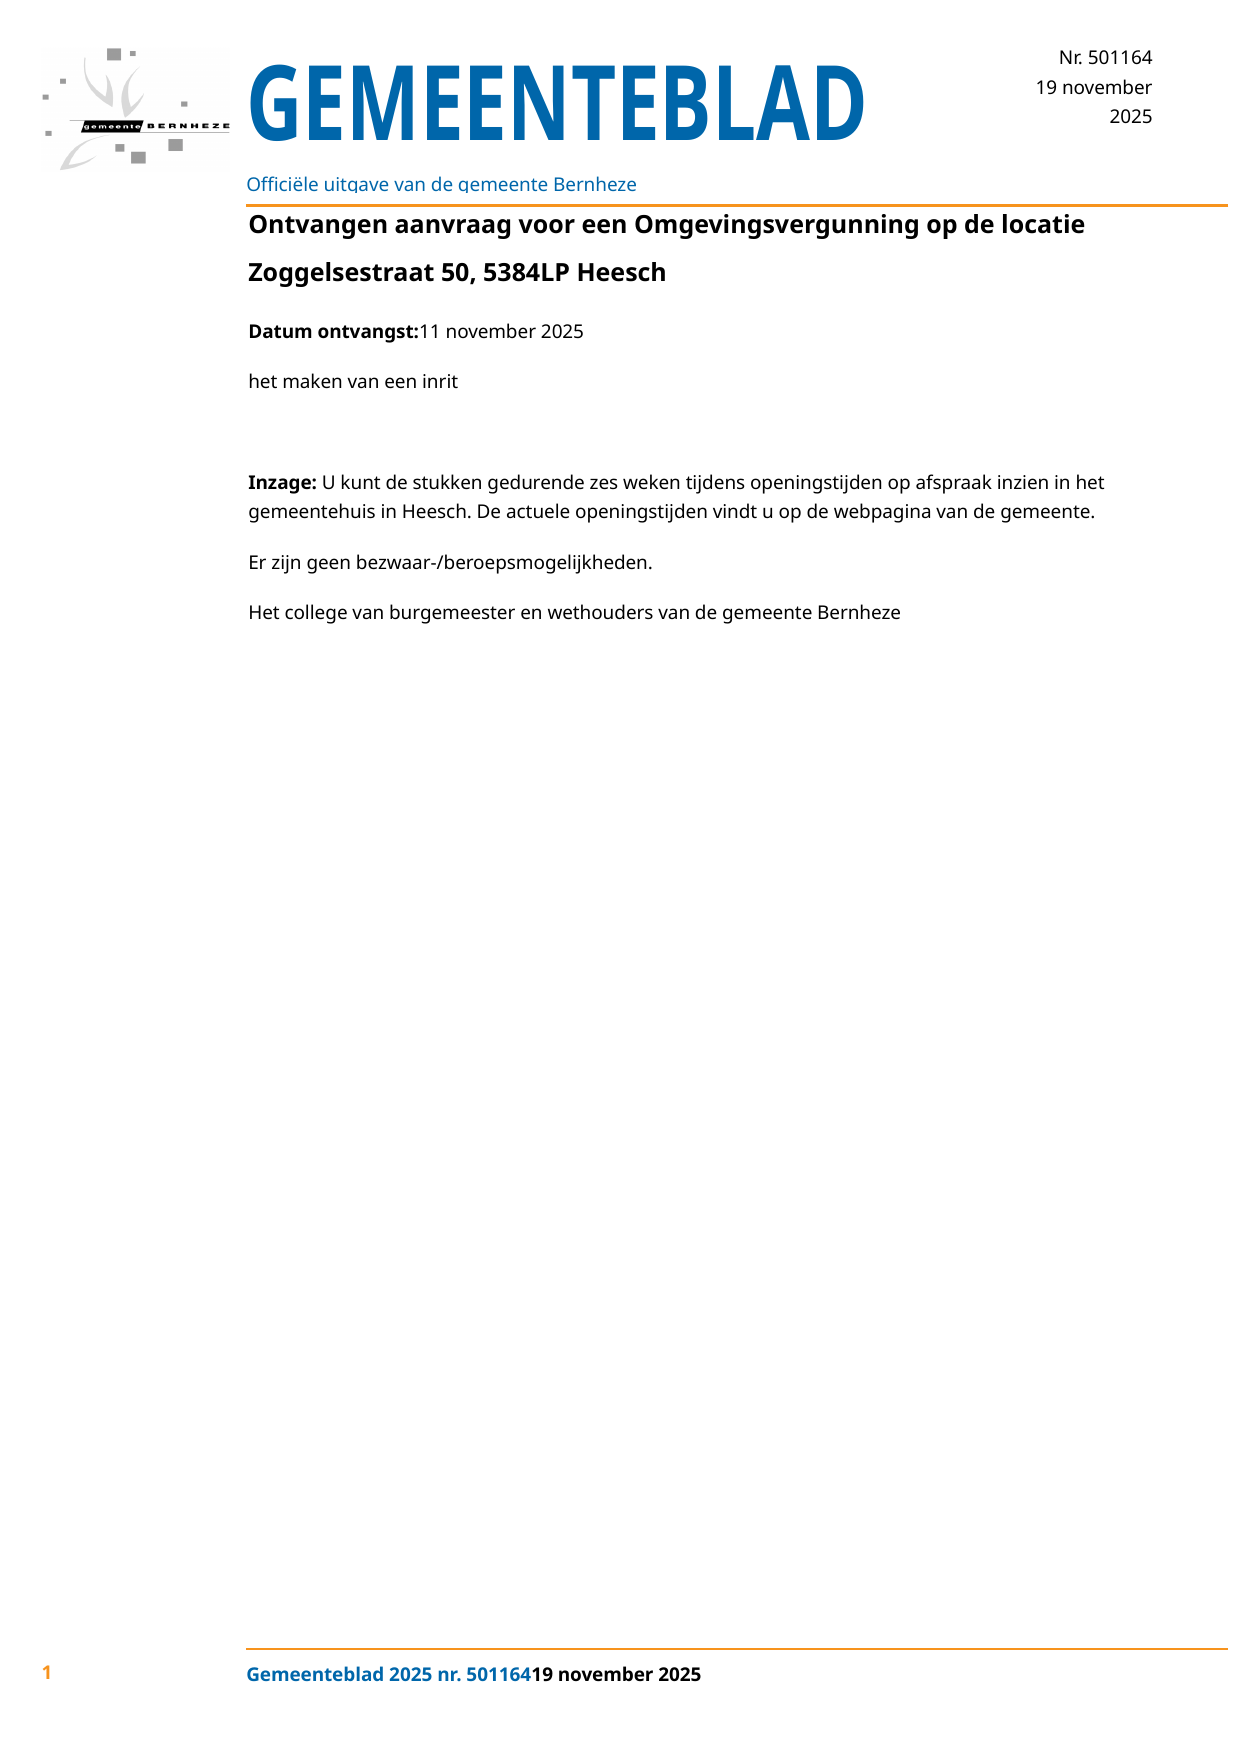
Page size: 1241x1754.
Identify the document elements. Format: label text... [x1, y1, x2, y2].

picture [41, 47, 231, 172]
text Inzage: U kunt de stukken gedurende zes weken tijdens openingstijden op afspraak inzien in het gemeentehuis in Heesch. De actuele openingstijden vindt u op de webpagina van de gemeente. [248, 469, 1152, 524]
text het maken van een inrit [248, 368, 1152, 394]
text Er zijn geen bezwaar-/beroepsmogelijkheden. [248, 549, 1152, 575]
text Ontvangen aanvraag voor een Omgevingsvergunning op de locatie Zoggelsestraat 50, 5384LP Heesch [248, 207, 1152, 288]
text Het college van burgemeester en wethouders van de gemeente Bernheze [248, 599, 1152, 625]
text Datum ontvangst:11 november 2025 [248, 318, 1152, 344]
